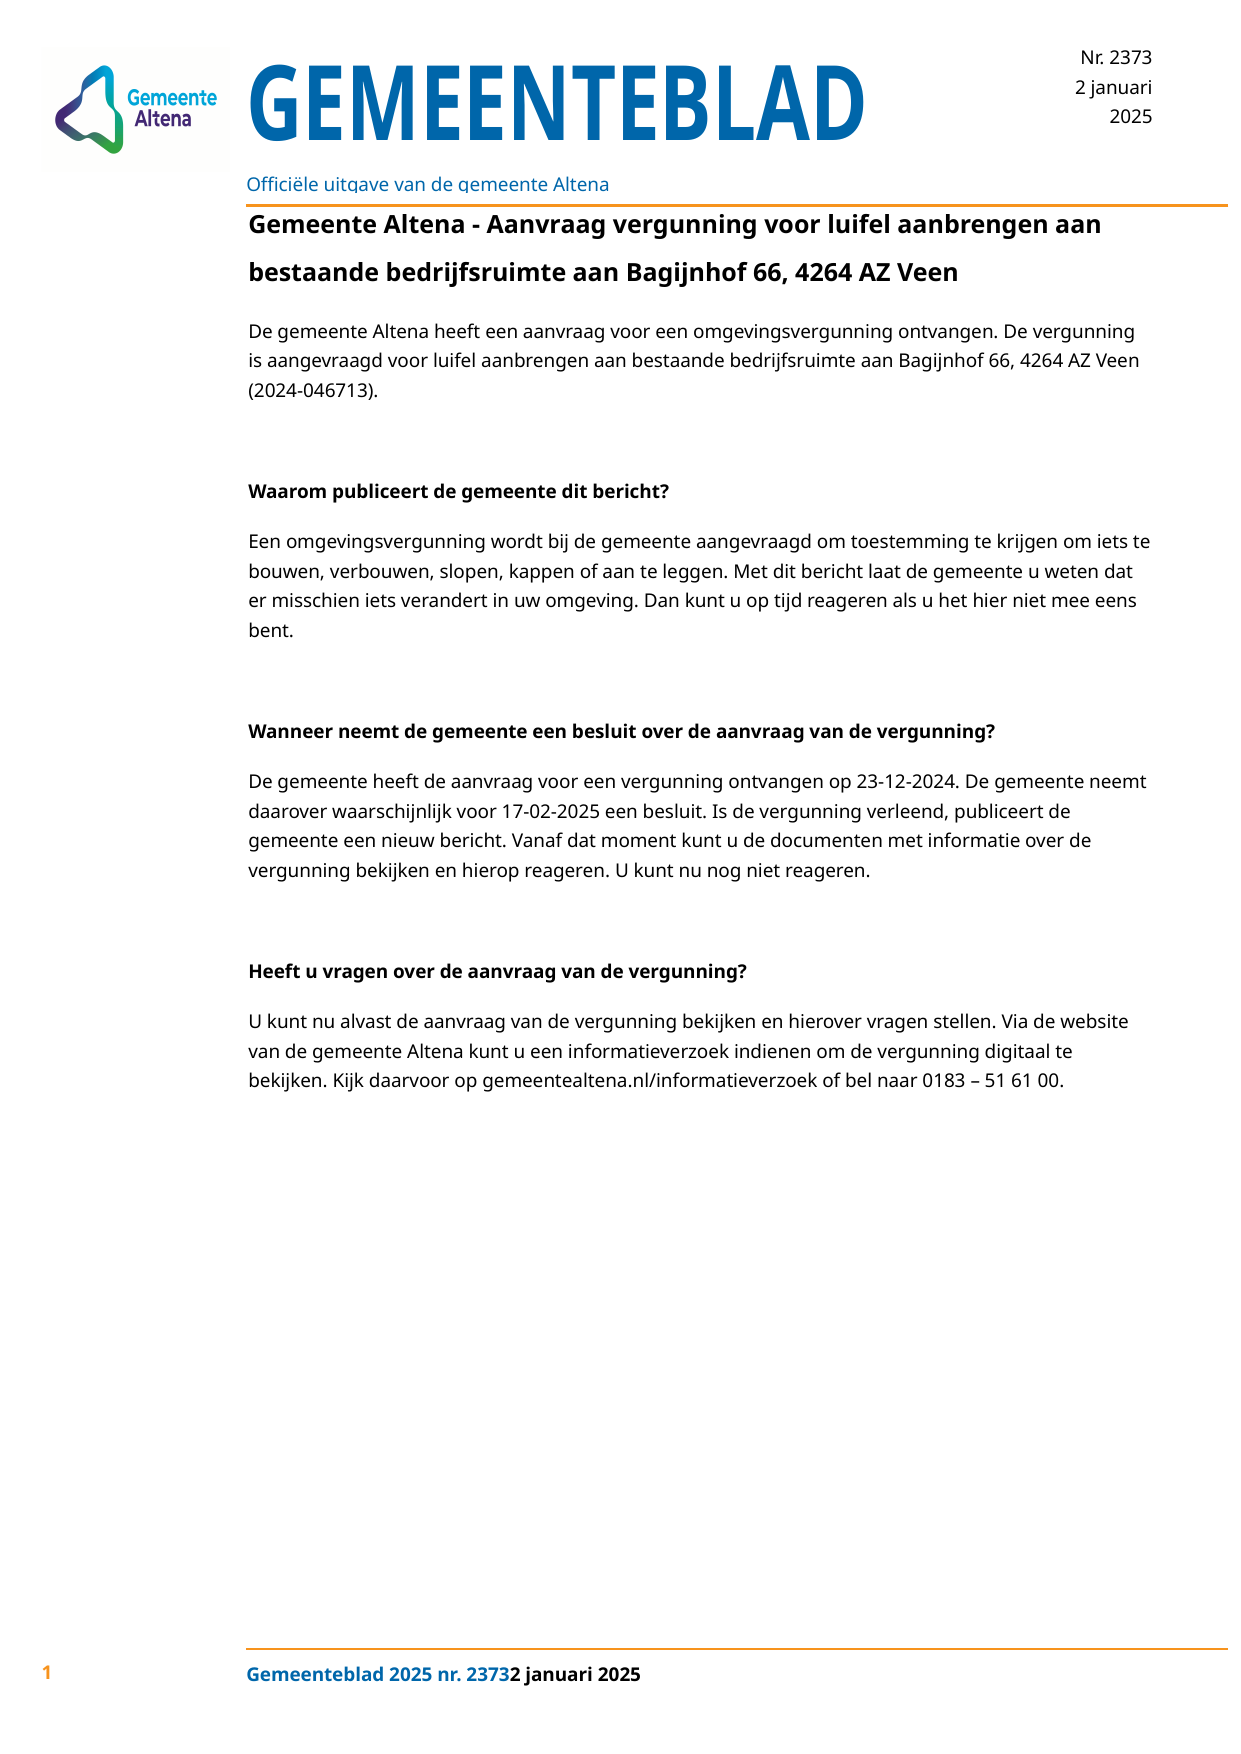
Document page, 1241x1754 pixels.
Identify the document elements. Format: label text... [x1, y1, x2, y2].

text Heeft u vragen over de aanvraag van de vergunning? [248, 958, 1152, 984]
text Gemeente Altena - Aanvraag vergunning voor luifel aanbrengen aan bestaande bedrijfsruimte aan Bagijnhof 66, 4264 AZ Veen [248, 207, 1152, 288]
text Een omgevingsvergunning wordt bij de gemeente aangevraagd om toestemming te krijgen om iets te bouwen, verbouwen, slopen, kappen of aan te leggen. Met dit bericht laat de gemeente u weten dat er misschien iets verandert in uw omgeving. Dan kunt u op tijd reageren als u het hier niet mee eens bent. [248, 528, 1152, 643]
text De gemeente Altena heeft een aanvraag voor een omgevingsvergunning ontvangen. De vergunning is aangevraagd voor luifel aanbrengen aan bestaande bedrijfsruimte aan Bagijnhof 66, 4264 AZ Veen (2024-046713). [248, 318, 1152, 403]
picture [41, 47, 231, 172]
text Waarom publiceert de gemeente dit bericht? [248, 478, 1152, 504]
text U kunt nu alvast de aanvraag van de vergunning bekijken en hierover vragen stellen. Via de website van de gemeente Altena kunt u een informatieverzoek indienen om de vergunning digitaal te bekijken. Kijk daarvoor op gemeentealtena.nl/informatieverzoek of bel naar 0183 – 51 61 00. [248, 1008, 1152, 1093]
text De gemeente heeft de aanvraag voor een vergunning ontvangen op 23-12-2024. De gemeente neemt daarover waarschijnlijk voor 17-02-2025 een besluit. Is de vergunning verleend, publiceert de gemeente een nieuw bericht. Vanaf dat moment kunt u de documenten met informatie over de vergunning bekijken en hierop reageren. U kunt nu nog niet reageren. [248, 768, 1152, 883]
text Wanneer neemt de gemeente een besluit over de aanvraag van de vergunning? [248, 718, 1152, 744]
